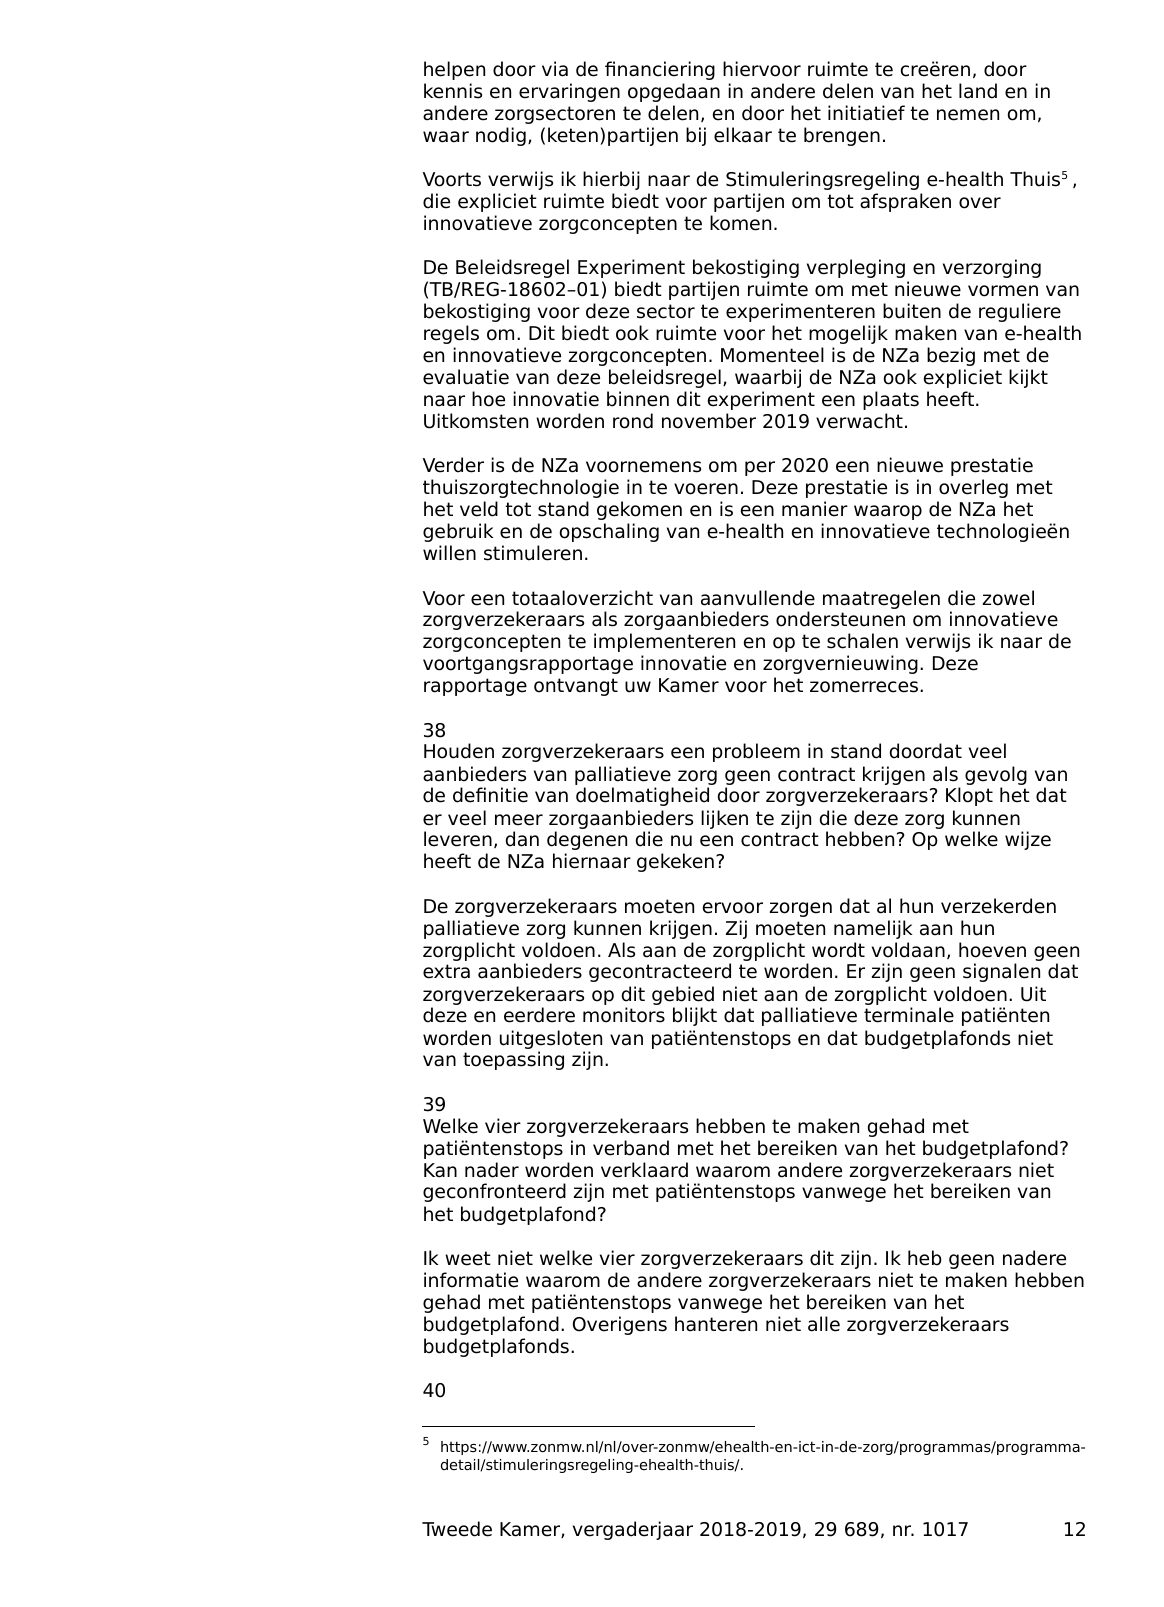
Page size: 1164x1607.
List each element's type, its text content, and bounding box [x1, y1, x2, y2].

text Welke vier zorgverzekeraars hebben te maken gehad met patiëntenstops in verband met het bereiken van het budgetplafond? Kan nader worden verklaard waarom andere zorgverzekeraars niet geconfronteerd zijn met patiëntenstops vanwege het bereiken van het budgetplafond? [422, 1116, 1087, 1225]
text De zorgverzekeraars moeten ervoor zorgen dat al hun verzekerden palliatieve zorg kunnen krijgen. Zij moeten namelijk aan hun zorgplicht voldoen. Als aan de zorgplicht wordt voldaan, hoeven geen extra aanbieders gecontracteerd te worden. Er zijn geen signalen dat zorgverzekeraars op dit gebied niet aan de zorgplicht voldoen. Uit deze en eerdere monitors blijkt dat palliatieve terminale patiënten worden uitgesloten van patiëntenstops en dat budgetplafonds niet van toepassing zijn. [422, 896, 1087, 1071]
text https://www.zonmw.nl/nl/over-zonmw/ehealth-en-ict-in-de-zorg/programmas/programma-detail/stimuleringsregeling-ehealth-thuis/. [422, 1435, 1087, 1474]
text Ik weet niet welke vier zorgverzekeraars dit zijn. Ik heb geen nadere informatie waarom de andere zorgverzekeraars niet te maken hebben gehad met patiëntenstops vanwege het bereiken van het budgetplafond. Overigens hanteren niet alle zorgverzekeraars budgetplafonds. [422, 1248, 1087, 1357]
text 40 [422, 1380, 1087, 1402]
text 39 [422, 1093, 1087, 1116]
text De Beleidsregel Experiment bekostiging verpleging en verzorging (TB/REG-18602–01) biedt partijen ruimte om met nieuwe vormen van bekostiging voor deze sector te experimenteren buiten de reguliere regels om. Dit biedt ook ruimte voor het mogelijk maken van e-health en innovatieve zorgconcepten. Momenteel is de NZa bezig met de evaluatie van deze beleidsregel, waarbij de NZa ook expliciet kijkt naar hoe innovatie binnen dit experiment een plaats heeft. Uitkomsten worden rond november 2019 verwacht. [422, 257, 1087, 433]
text Houden zorgverzekeraars een probleem in stand doordat veel aanbieders van palliatieve zorg geen contract krijgen als gevolg van de definitie van doelmatigheid door zorgverzekeraars? Klopt het dat er veel meer zorgaanbieders lijken te zijn die deze zorg kunnen leveren, dan degenen die nu een contract hebben? Op welke wijze heeft de NZa hiernaar gekeken? [422, 741, 1087, 873]
text Voor een totaaloverzicht van aanvullende maatregelen die zowel zorgverzekeraars als zorgaanbieders ondersteunen om innovatieve zorgconcepten te implementeren en op te schalen verwijs ik naar de voortgangsrapportage innovatie en zorgvernieuwing. Deze rapportage ontvangt uw Kamer voor het zomerreces. [422, 587, 1087, 697]
text helpen door via de financiering hiervoor ruimte te creëren, door kennis en ervaringen opgedaan in andere delen van het land en in andere zorgsectoren te delen, en door het initiatief te nemen om, waar nodig, (keten)partijen bij elkaar te brengen. [422, 59, 1087, 147]
text Voorts verwijs ik hierbij naar de Stimuleringsregeling e-health Thuis, die expliciet ruimte biedt voor partijen om tot afspraken over innovatieve zorgconcepten te komen. [422, 169, 1087, 235]
text 38 [422, 719, 1087, 741]
text Verder is de NZa voornemens om per 2020 een nieuwe prestatie thuiszorgtechnologie in te voeren. Deze prestatie is in overleg met het veld tot stand gekomen en is een manier waarop de NZa het gebruik en de opschaling van e-health en innovatieve technologieën willen stimuleren. [422, 455, 1087, 565]
